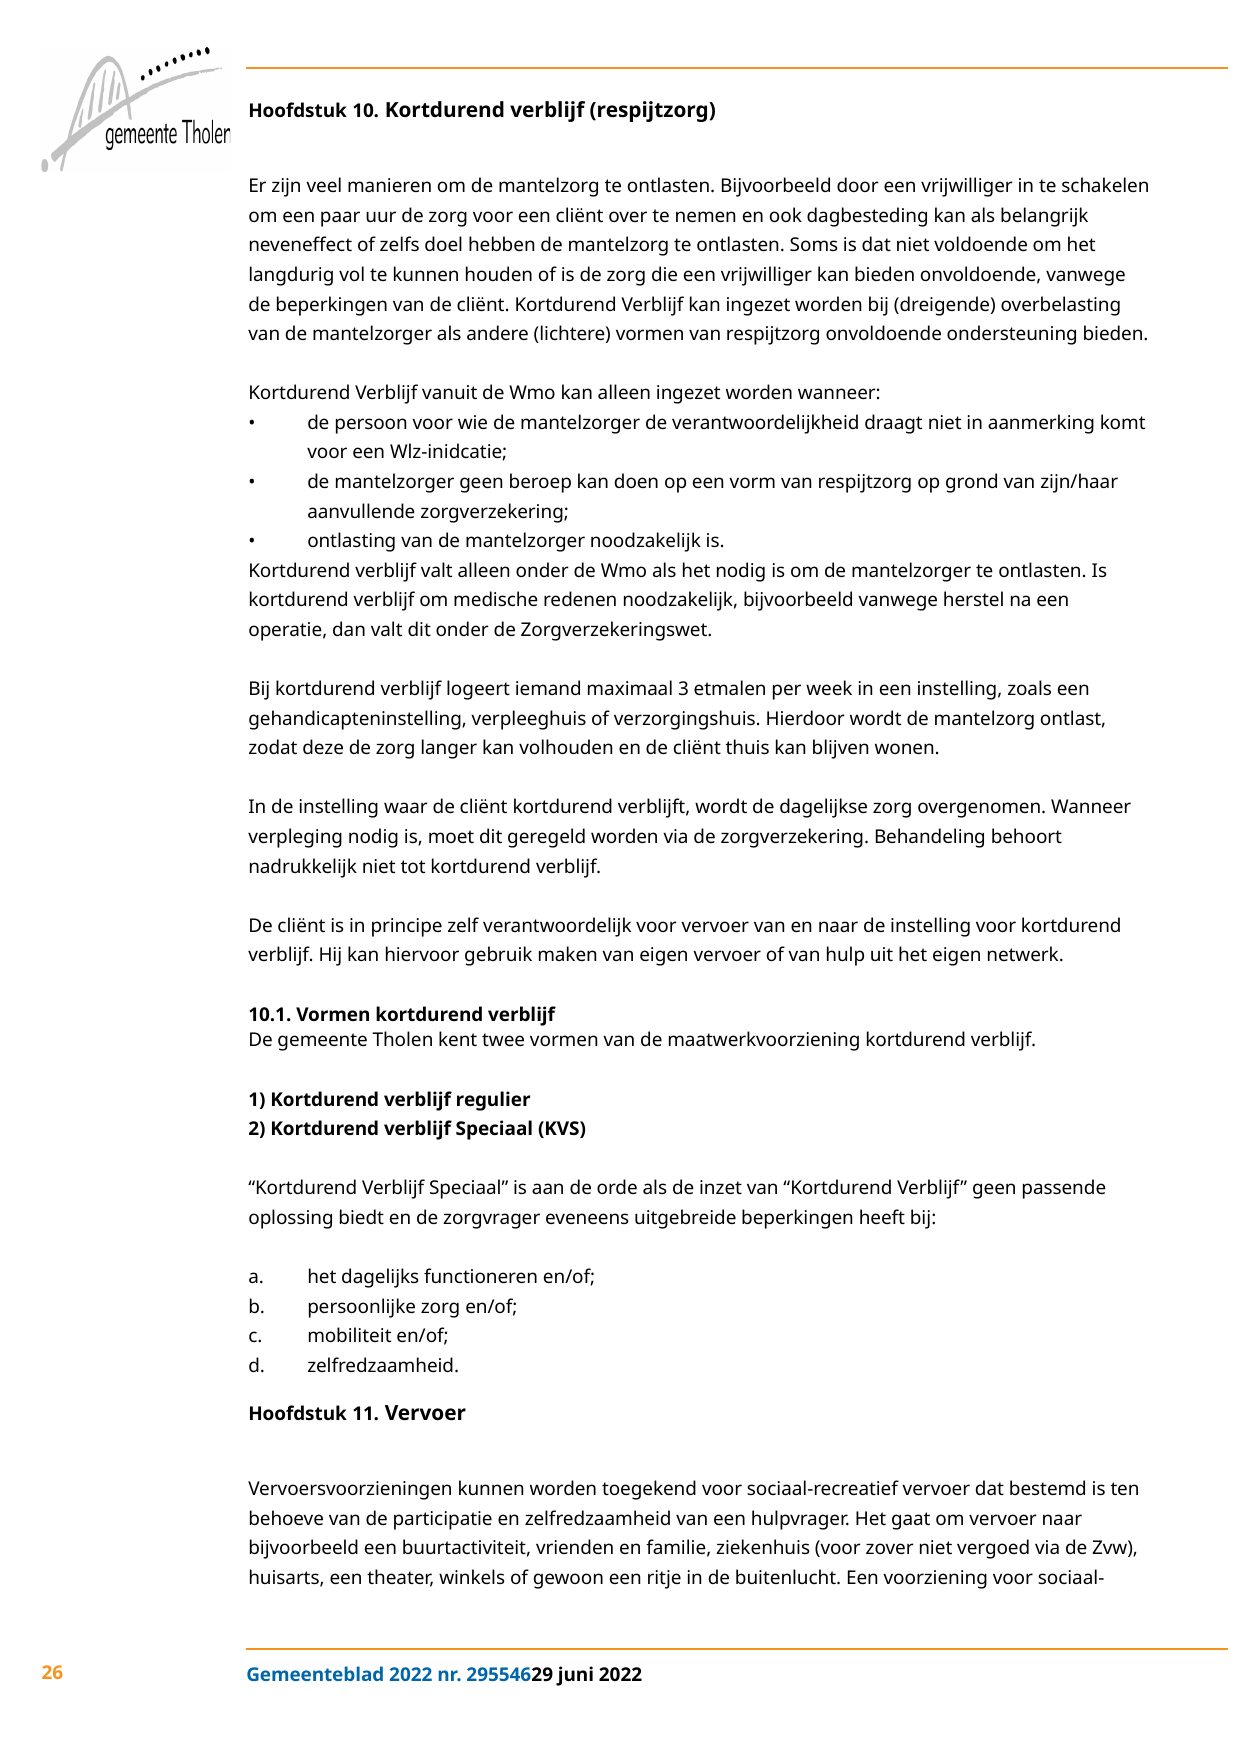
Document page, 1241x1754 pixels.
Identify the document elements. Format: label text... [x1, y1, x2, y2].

text 1) Kortdurend verblijf regulier [248, 1086, 1152, 1111]
list de persoon voor wie de mantelzorger de verantwoordelijkheid draagt niet in aanmerking komt voor een Wlz-inidcatie; [248, 409, 1152, 464]
list mobiliteit en/of; [248, 1322, 1152, 1348]
picture [41, 47, 231, 172]
text Hoofdstuk 10. Kortdurend verblijf (respijtzorg) [248, 95, 1152, 123]
text De cliënt is in principe zelf verantwoordelijk voor vervoer van en naar de instelling voor kortdurend verblijf. Hij kan hiervoor gebruik maken van eigen vervoer of van hulp uit het eigen netwerk. [248, 912, 1152, 967]
text Bij kortdurend verblijf logeert iemand maximaal 3 etmalen per week in een instelling, zoals een gehandicapteninstelling, verpleeghuis of verzorgingshuis. Hierdoor wordt de mantelzorg ontlast, zodat deze de zorg langer kan volhouden en de cliënt thuis kan blijven wonen. [248, 675, 1152, 760]
text De gemeente Tholen kent twee vormen van de maatwerkvoorziening kortdurend verblijf. [248, 1027, 1152, 1052]
text 10.1. Vormen kortdurend verblijf [248, 1001, 1152, 1027]
text Kortdurend Verblijf vanuit de Wmo kan alleen ingezet worden wanneer: [248, 379, 1152, 405]
list ontlasting van de mantelzorger noodzakelijk is. [248, 527, 1152, 553]
list de mantelzorger geen beroep kan doen op een vorm van respijtzorg op grond van zijn/haar aanvullende zorgverzekering; [248, 468, 1152, 524]
text “Kortdurend Verblijf Speciaal” is aan de orde als de inzet van “Kortdurend Verblijf” geen passende oplossing biedt en de zorgvrager eveneens uitgebreide beperkingen heeft bij: [248, 1174, 1152, 1230]
text Er zijn veel manieren om de mantelzorg te ontlasten. Bijvoorbeeld door een vrijwilliger in te schakelen om een paar uur de zorg voor een cliënt over te nemen en ook dagbesteding kan als belangrijk neveneffect of zelfs doel hebben de mantelzorg te ontlasten. Soms is dat niet voldoende om het langdurig vol te kunnen houden of is de zorg die een vrijwilliger kan bieden onvoldoende, vanwege de beperkingen van de cliënt. Kortdurend Verblijf kan ingezet worden bij (dreigende) overbelasting van de mantelzorger als andere (lichtere) vormen van respijtzorg onvoldoende ondersteuning bieden. [248, 172, 1152, 346]
list persoonlijke zorg en/of; [248, 1293, 1152, 1318]
text Hoofdstuk 11. Vervoer [248, 1398, 1152, 1426]
text 2) Kortdurend verblijf Speciaal (KVS) [248, 1115, 1152, 1141]
text In de instelling waar de cliënt kortdurend verblijft, wordt de dagelijkse zorg overgenomen. Wanneer verpleging nodig is, moet dit geregeld worden via de zorgverzekering. Behandeling behoort nadrukkelijk niet tot kortdurend verblijf. [248, 794, 1152, 879]
text Vervoersvoorzieningen kunnen worden toegekend voor sociaal-recreatief vervoer dat bestemd is ten behoeve van de participatie en zelfredzaamheid van een hulpvrager. Het gaat om vervoer naar bijvoorbeeld een buurtactiviteit, vrienden en familie, ziekenhuis (voor zover niet vergoed via de Zvw), huisarts, een theater, winkels of gewoon een ritje in de buitenlucht. Een voorziening voor sociaal- [248, 1475, 1152, 1590]
text Kortdurend verblijf valt alleen onder de Wmo als het nodig is om de mantelzorger te ontlasten. Is kortdurend verblijf om medische redenen noodzakelijk, bijvoorbeeld vanwege herstel na een operatie, dan valt dit onder de Zorgverzekeringswet. [248, 557, 1152, 642]
list het dagelijks functioneren en/of; [248, 1263, 1152, 1289]
list zelfredzaamheid. [248, 1352, 1152, 1378]
